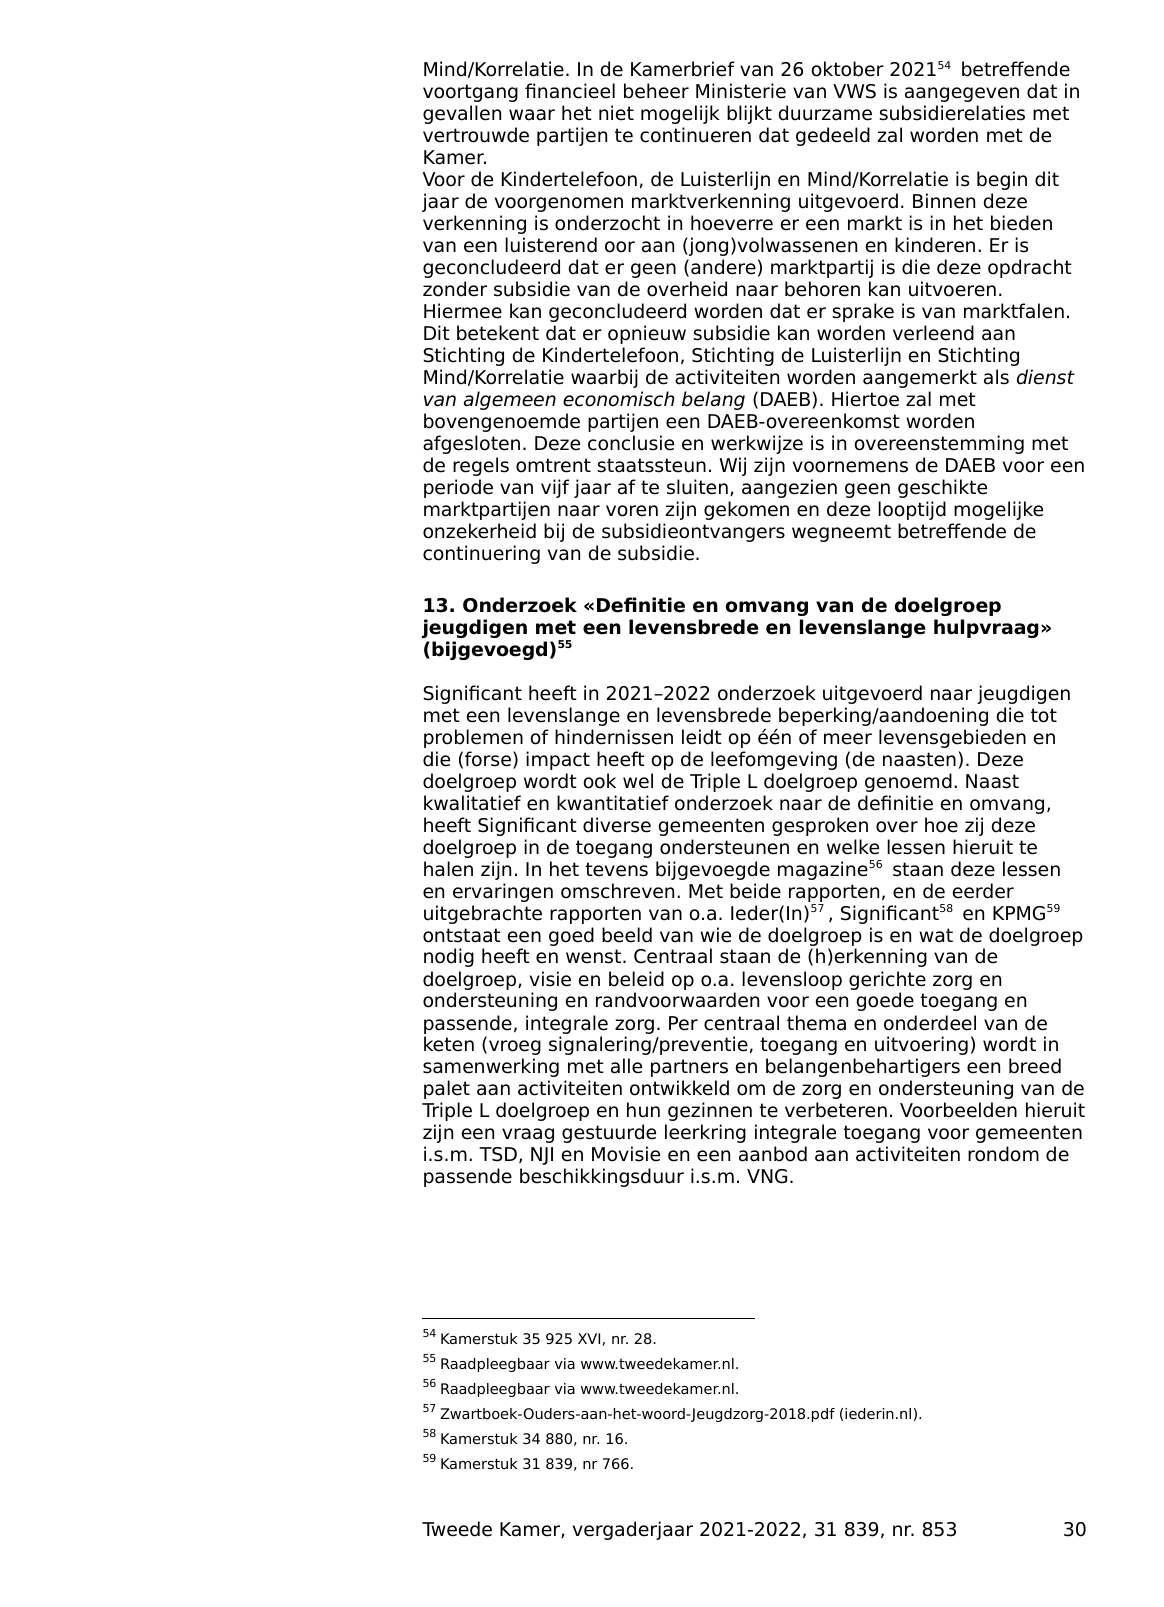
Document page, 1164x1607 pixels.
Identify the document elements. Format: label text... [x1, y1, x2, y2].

subtitle 13. Onderzoek «Definitie en omvang van de doelgroep jeugdigen met een levensbrede en levenslange hulpvraag» (bijgevoegd) [422, 594, 1087, 661]
text Significant heeft in 2021–2022 onderzoek uitgevoerd naar jeugdigen met een levenslange en levensbrede beperking/aandoening die tot problemen of hindernissen leidt op één of meer levensgebieden en die (forse) impact heeft op de leefomgeving (de naasten). Deze doelgroep wordt ook wel de Triple L doelgroep genoemd. Naast kwalitatief en kwantitatief onderzoek naar de definitie en omvang, heeft Significant diverse gemeenten gesproken over hoe zij deze doelgroep in de toegang ondersteunen en welke lessen hieruit te halen zijn. In het tevens bijgevoegde magazine staan deze lessen en ervaringen omschreven. Met beide rapporten, en de eerder uitgebrachte rapporten van o.a. Ieder(In), Significant en KPMG ontstaat een goed beeld van wie de doelgroep is en wat de doelgroep nodig heeft en wenst. Centraal staan de (h)erkenning van de doelgroep, visie en beleid op o.a. levensloop gerichte zorg en ondersteuning en randvoorwaarden voor een goede toegang en passende, integrale zorg. Per centraal thema en onderdeel van de keten (vroeg signalering/preventie, toegang en uitvoering) wordt in samenwerking met alle partners en belangenbehartigers een breed palet aan activiteiten ontwikkeld om de zorg en ondersteuning van de Triple L doelgroep en hun gezinnen te verbeteren. Voorbeelden hieruit zijn een vraag gestuurde leerkring integrale toegang voor gemeenten i.s.m. TSD, NJI en Movisie en een aanbod aan activiteiten rondom de passende beschikkingsduur i.s.m. VNG. [422, 683, 1087, 1188]
text Voor de Kindertelefoon, de Luisterlijn en Mind/Korrelatie is begin dit jaar de voorgenomen marktverkenning uitgevoerd. Binnen deze verkenning is onderzocht in hoeverre er een markt is in het bieden van een luisterend oor aan (jong)volwassenen en kinderen. Er is geconcludeerd dat er geen (andere) marktpartij is die deze opdracht zonder subsidie van de overheid naar behoren kan uitvoeren. Hiermee kan geconcludeerd worden dat er sprake is van marktfalen. Dit betekent dat er opnieuw subsidie kan worden verleend aan Stichting de Kindertelefoon, Stichting de Luisterlijn en Stichting Mind/Korrelatie waarbij de activiteiten worden aangemerkt als dienst van algemeen economisch belang (DAEB). Hiertoe zal met bovengenoemde partijen een DAEB-overeenkomst worden afgesloten. Deze conclusie en werkwijze is in overeenstemming met de regels omtrent staatssteun. Wij zijn voornemens de DAEB voor een periode van vijf jaar af te sluiten, aangezien geen geschikte marktpartijen naar voren zijn gekomen en deze looptijd mogelijke onzekerheid bij de subsidieontvangers wegneemt betreffende de continuering van de subsidie. [422, 169, 1087, 564]
text Kamerstuk 34 880, nr. 16. [422, 1427, 1087, 1449]
text Mind/Korrelatie. In de Kamerbrief van 26 oktober 2021 betreffende voortgang financieel beheer Ministerie van VWS is aangegeven dat in gevallen waar het niet mogelijk blijkt duurzame subsidierelaties met vertrouwde partijen te continueren dat gedeeld zal worden met de Kamer. [422, 59, 1087, 169]
text Raadpleegbaar via www.tweedekamer.nl. [422, 1352, 1087, 1374]
text Zwartboek-Ouders-aan-het-woord-Jeugdzorg-2018.pdf (iederin.nl). [422, 1402, 1087, 1424]
text Raadpleegbaar via www.tweedekamer.nl. [422, 1377, 1087, 1399]
text Kamerstuk 35 925 XVI, nr. 28. [422, 1327, 1087, 1349]
text Kamerstuk 31 839, nr 766. [422, 1452, 1087, 1474]
